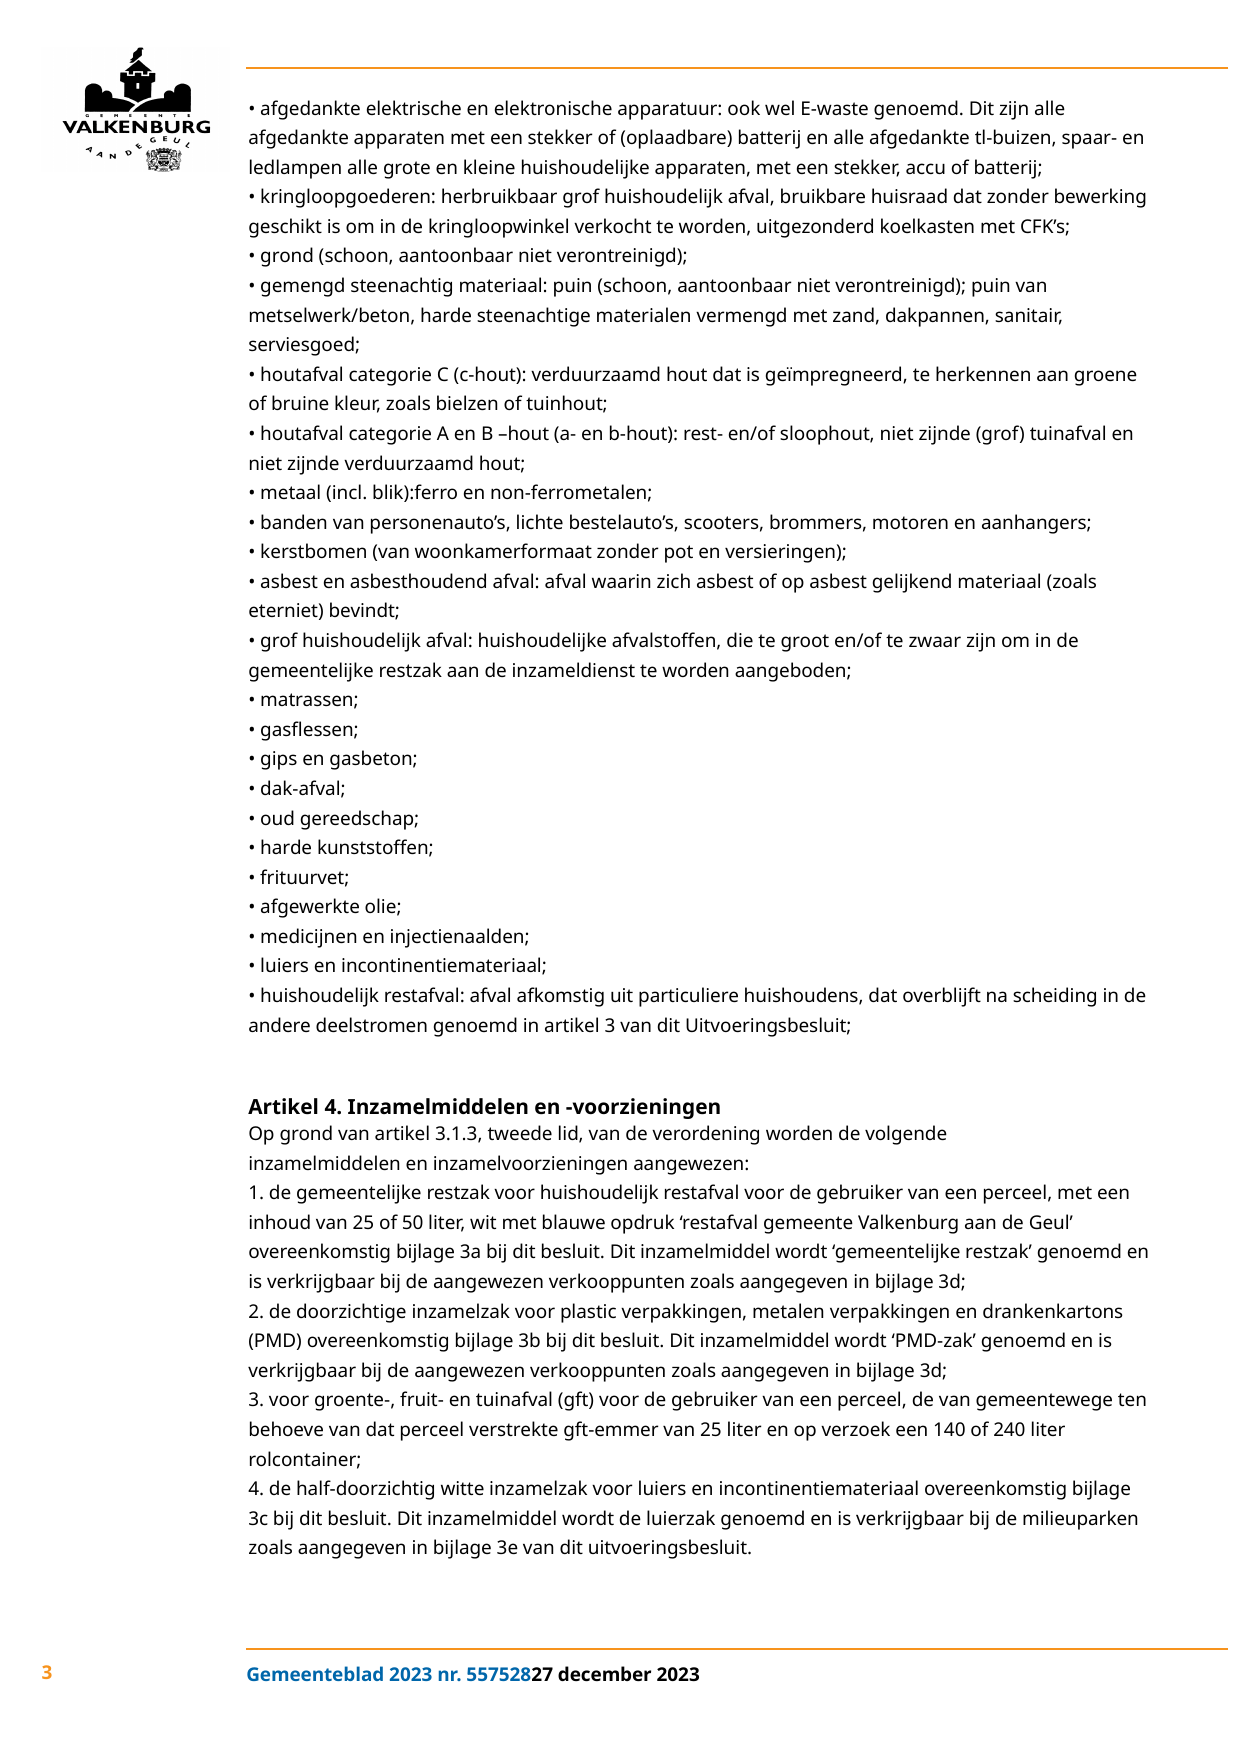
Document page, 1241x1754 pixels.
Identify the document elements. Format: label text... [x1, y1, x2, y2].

text 3. voor groente-, fruit- en tuinafval (gft) voor de gebruiker van een perceel, de van gemeentewege ten behoeve van dat perceel verstrekte gft-emmer van 25 liter en op verzoek een 140 of 240 liter rolcontainer; [248, 1387, 1152, 1471]
text • kerstbomen (van woonkamerformaat zonder pot en versieringen); [248, 538, 1152, 564]
text • luiers en incontinentiemateriaal; [248, 953, 1152, 978]
text 2. de doorzichtige inzamelzak voor plastic verpakkingen, metalen verpakkingen en drankenkartons (PMD) overeenkomstig bijlage 3b bij dit besluit. Dit inzamelmiddel wordt ‘PMD-zak’ genoemd en is verkrijgbaar bij de aangewezen verkooppunten zoals aangegeven in bijlage 3d; [248, 1298, 1152, 1383]
picture [41, 47, 231, 172]
text • grond (schoon, aantoonbaar niet verontreinigd); [248, 243, 1152, 268]
text • medicijnen en injectienaalden; [248, 923, 1152, 949]
text • matrassen; [248, 686, 1152, 712]
text • afgedankte elektrische en elektronische apparatuur: ook wel E-waste genoemd. Dit zijn alle afgedankte apparaten met een stekker of (oplaadbare) batterij en alle afgedankte tl-buizen, spaar- en ledlampen alle grote en kleine huishoudelijke apparaten, met een stekker, accu of batterij; [248, 95, 1152, 180]
text 4. de half-doorzichtig witte inzamelzak voor luiers en incontinentiemateriaal overeenkomstig bijlage 3c bij dit besluit. Dit inzamelmiddel wordt de luierzak genoemd en is verkrijgbaar bij de milieuparken zoals aangegeven in bijlage 3e van dit uitvoeringsbesluit. [248, 1475, 1152, 1560]
text • banden van personenauto’s, lichte bestelauto’s, scooters, brommers, motoren en aanhangers; [248, 509, 1152, 535]
text • oud gereedschap; [248, 805, 1152, 831]
text • dak-afval; [248, 775, 1152, 801]
text • gasflessen; [248, 716, 1152, 742]
text • grof huishoudelijk afval: huishoudelijke afvalstoffen, die te groot en/of te zwaar zijn om in de gemeentelijke restzak aan de inzameldienst te worden aangeboden; [248, 627, 1152, 683]
text inzamelmiddelen en inzamelvoorzieningen aangewezen: [248, 1150, 1152, 1176]
text • harde kunststoffen; [248, 834, 1152, 860]
text 1. de gemeentelijke restzak voor huishoudelijk restafval voor de gebruiker van een perceel, met een inhoud van 25 of 50 liter, wit met blauwe opdruk ‘restafval gemeente Valkenburg aan de Geul’ overeenkomstig bijlage 3a bij dit besluit. Dit inzamelmiddel wordt ‘gemeentelijke restzak’ genoemd en is verkrijgbaar bij de aangewezen verkooppunten zoals aangegeven in bijlage 3d; [248, 1179, 1152, 1294]
text • frituurvet; [248, 864, 1152, 890]
text • gips en gasbeton; [248, 746, 1152, 771]
text Op grond van artikel 3.1.3, tweede lid, van de verordening worden de volgende [248, 1120, 1152, 1146]
text Artikel 4. Inzamelmiddelen en -voorzieningen [248, 1092, 1152, 1120]
text • asbest en asbesthoudend afval: afval waarin zich asbest of op asbest gelijkend materiaal (zoals eterniet) bevindt; [248, 568, 1152, 623]
text • metaal (incl. blik):ferro en non-ferrometalen; [248, 479, 1152, 505]
text • houtafval categorie C (c-hout): verduurzaamd hout dat is geïmpregneerd, te herkennen aan groene of bruine kleur, zoals bielzen of tuinhout; [248, 361, 1152, 416]
text • huishoudelijk restafval: afval afkomstig uit particuliere huishoudens, dat overblijft na scheiding in de andere deelstromen genoemd in artikel 3 van dit Uitvoeringsbesluit; [248, 982, 1152, 1038]
text • kringloopgoederen: herbruikbaar grof huishoudelijk afval, bruikbare huisraad dat zonder bewerking geschikt is om in de kringloopwinkel verkocht te worden, uitgezonderd koelkasten met CFK’s; [248, 183, 1152, 239]
text • houtafval categorie A en B –hout (a- en b-hout): rest- en/of sloophout, niet zijnde (grof) tuinafval en niet zijnde verduurzaamd hout; [248, 420, 1152, 476]
text • gemengd steenachtig materiaal: puin (schoon, aantoonbaar niet verontreinigd); puin van metselwerk/beton, harde steenachtige materialen vermengd met zand, dakpannen, sanitair, serviesgoed; [248, 272, 1152, 357]
text • afgewerkte olie; [248, 893, 1152, 919]
